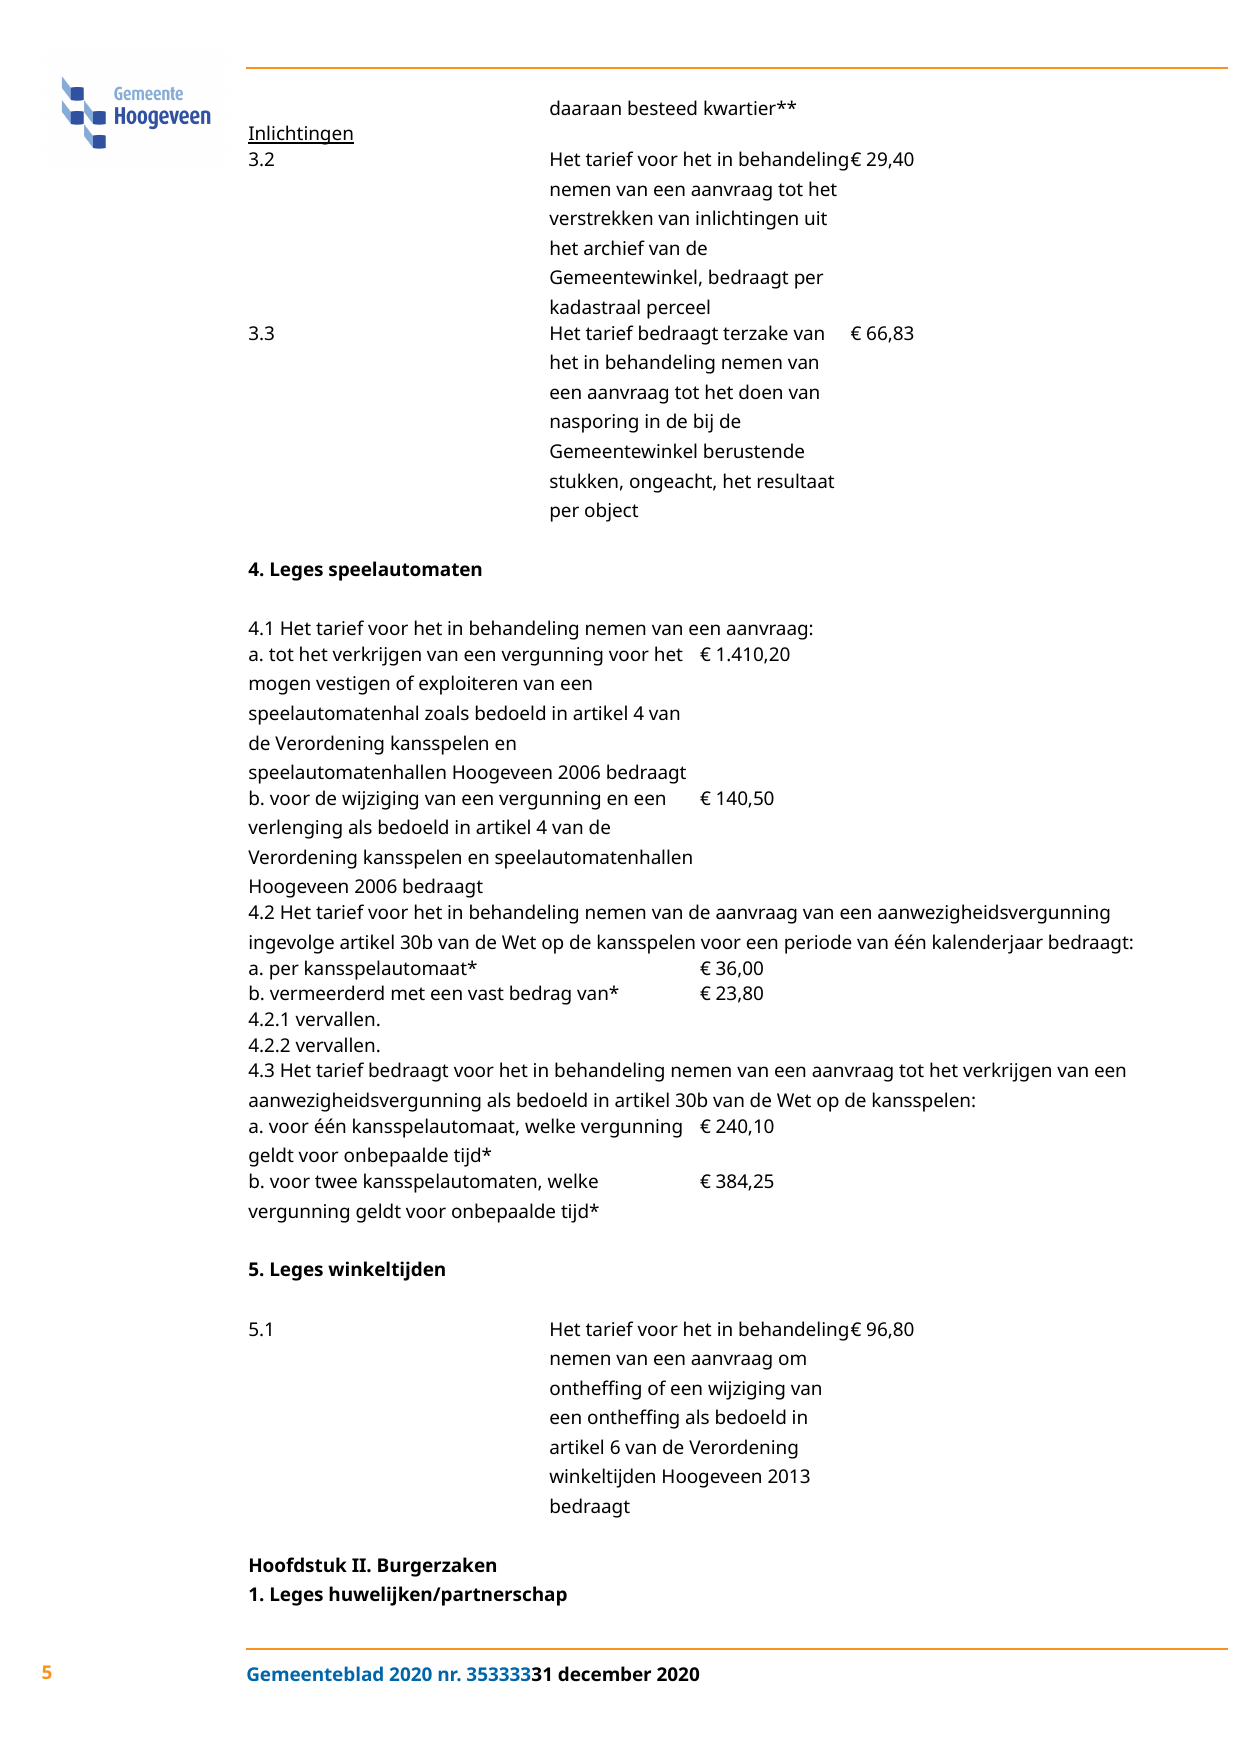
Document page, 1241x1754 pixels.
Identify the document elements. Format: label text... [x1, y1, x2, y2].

table_header 5.1 [248, 1316, 549, 1519]
table_cell 4.3 Het tarief bedraagt voor het in behandeling nemen van een aanvraag tot het verkrijgen van een aanwezigheidsvergunning als bedoeld in artikel 30b van de Wet op de kansspelen: [248, 1058, 1152, 1113]
table_header [850, 95, 1152, 121]
text 4. Leges speelautomaten [248, 556, 1152, 582]
table_header € 96,80 [850, 1316, 1152, 1519]
table_cell € 23,80 [700, 981, 1152, 1006]
table_cell € 240,10 [700, 1113, 1152, 1168]
table_cell € 1.410,20 [700, 641, 1152, 785]
table_cell b. vermeerderd met een vast bedrag van* [248, 981, 700, 1006]
table_cell a. tot het verkrijgen van een vergunning voor het mogen vestigen of exploiteren van een speelautomatenhal zoals bedoeld in artikel 4 van de Verordening kansspelen en speelautomatenhallen Hoogeveen 2006 bedraagt [248, 641, 700, 785]
table_cell 4.2.2 vervallen. [248, 1032, 1152, 1058]
text 1. Leges huwelijken/partnerschap [248, 1581, 1152, 1607]
table_cell Het tarief bedraagt terzake van het in behandeling nemen van een aanvraag tot het doen van nasporing in de bij de Gemeentewinkel berustende stukken, ongeacht, het resultaat per object [549, 320, 850, 523]
table_cell € 384,25 [700, 1168, 1152, 1224]
table_cell Het tarief voor het in behandeling nemen van een aanvraag tot het verstrekken van inlichtingen uit het archief van de Gemeentewinkel, bedraagt per kadastraal perceel [549, 146, 850, 320]
table_cell 3.2 [248, 146, 549, 320]
table_cell € 66,83 [850, 320, 1152, 523]
table_cell 4.2 Het tarief voor het in behandeling nemen van de aanvraag van een aanwezigheidsvergunning ingevolge artikel 30b van de Wet op de kansspelen voor een periode van één kalenderjaar bedraagt: [248, 900, 1152, 955]
table_cell € 36,00 [700, 955, 1152, 981]
table_cell Inlichtingen [248, 121, 549, 146]
table_cell € 140,50 [700, 785, 1152, 899]
table_header 4.1 Het tarief voor het in behandeling nemen van een aanvraag: [248, 615, 1152, 641]
table_cell b. voor de wijziging van een vergunning en een verlenging als bedoeld in artikel 4 van de Verordening kansspelen en speelautomatenhallen Hoogeveen 2006 bedraagt [248, 785, 700, 899]
table_cell 4.2.1 vervallen. [248, 1006, 1152, 1032]
table_header [248, 95, 549, 121]
text 5. Leges winkeltijden [248, 1256, 1152, 1282]
table_cell b. voor twee kansspelautomaten, welke vergunning geldt voor onbepaalde tijd* [248, 1168, 700, 1224]
table_cell € 29,40 [850, 146, 1152, 320]
table_header daaraan besteed kwartier** [549, 95, 850, 121]
table_cell 3.3 [248, 320, 549, 523]
text Hoofdstuk II. Burgerzaken [248, 1552, 1152, 1577]
table_cell a. voor één kansspelautomaat, welke vergunning geldt voor onbepaalde tijd* [248, 1113, 700, 1168]
table_cell a. per kansspelautomaat* [248, 955, 700, 981]
table_header Het tarief voor het in behandeling nemen van een aanvraag om ontheffing of een wijziging van een ontheffing als bedoeld in artikel 6 van de Verordening winkeltijden Hoogeveen 2013 bedraagt [549, 1316, 850, 1519]
picture [41, 47, 231, 172]
